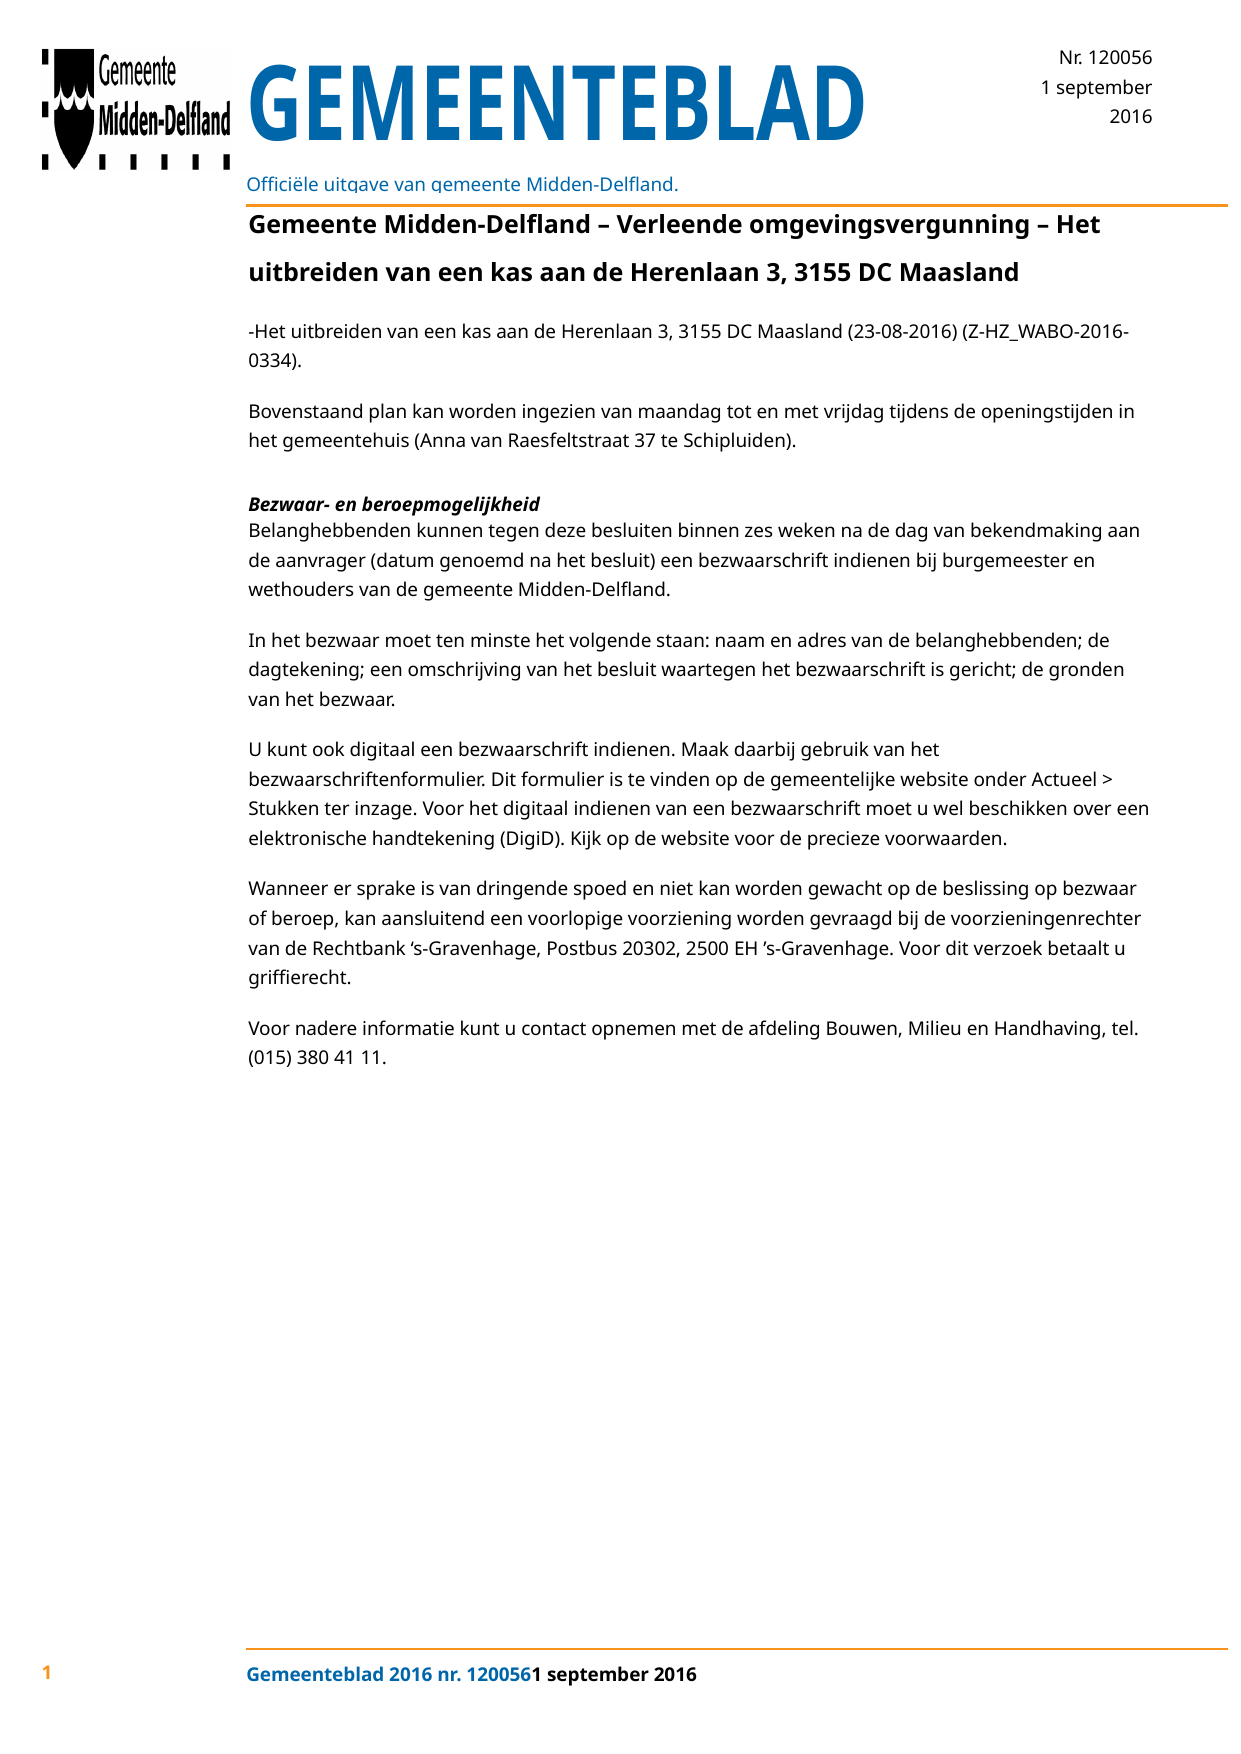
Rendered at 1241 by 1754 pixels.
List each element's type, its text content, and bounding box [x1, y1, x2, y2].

text Wanneer er sprake is van dringende spoed en niet kan worden gewacht op de beslissing op bezwaar of beroep, kan aansluitend een voorlopige voorziening worden gevraagd bij de voorzieningenrechter van de Rechtbank ‘s-Gravenhage, Postbus 20302, 2500 EH ’s-Gravenhage. Voor dit verzoek betaalt u griffierecht. [248, 876, 1152, 990]
text Belanghebbenden kunnen tegen deze besluiten binnen zes weken na de dag van bekendmaking aan de aanvrager (datum genoemd na het besluit) een bezwaarschrift indienen bij burgemeester en wethouders van de gemeente Midden-Delfland. [248, 517, 1152, 602]
text Bezwaar- en beroepmogelijkheid [248, 491, 1152, 517]
text In het bezwaar moet ten minste het volgende staan: naam en adres van de belanghebbenden; de dagtekening; een omschrijving van het besluit waartegen het bezwaarschrift is gericht; de gronden van het bezwaar. [248, 627, 1152, 712]
text Voor nadere informatie kunt u contact opnemen met de afdeling Bouwen, Milieu en Handhaving, tel. (015) 380 41 11. [248, 1015, 1152, 1070]
text U kunt ook digitaal een bezwaarschrift indienen. Maak daarbij gebruik van het bezwaarschriftenformulier. Dit formulier is te vinden op de gemeentelijke website onder Actueel > Stukken ter inzage. Voor het digitaal indienen van een bezwaarschrift moet u wel beschikken over een elektronische handtekening (DigiD). Kijk op de website voor de precieze voorwaarden. [248, 736, 1152, 851]
text Gemeente Midden-Delfland – Verleende omgevingsvergunning – Het uitbreiden van een kas aan de Herenlaan 3, 3155 DC Maasland [248, 207, 1152, 288]
picture [41, 47, 231, 172]
text Bovenstaand plan kan worden ingezien van maandag tot en met vrijdag tijdens de openingstijden in het gemeentehuis (Anna van Raesfeltstraat 37 te Schipluiden). [248, 398, 1152, 453]
text -Het uitbreiden van een kas aan de Herenlaan 3, 3155 DC Maasland (23-08-2016) (Z-HZ_WABO-2016-0334). [248, 318, 1152, 373]
